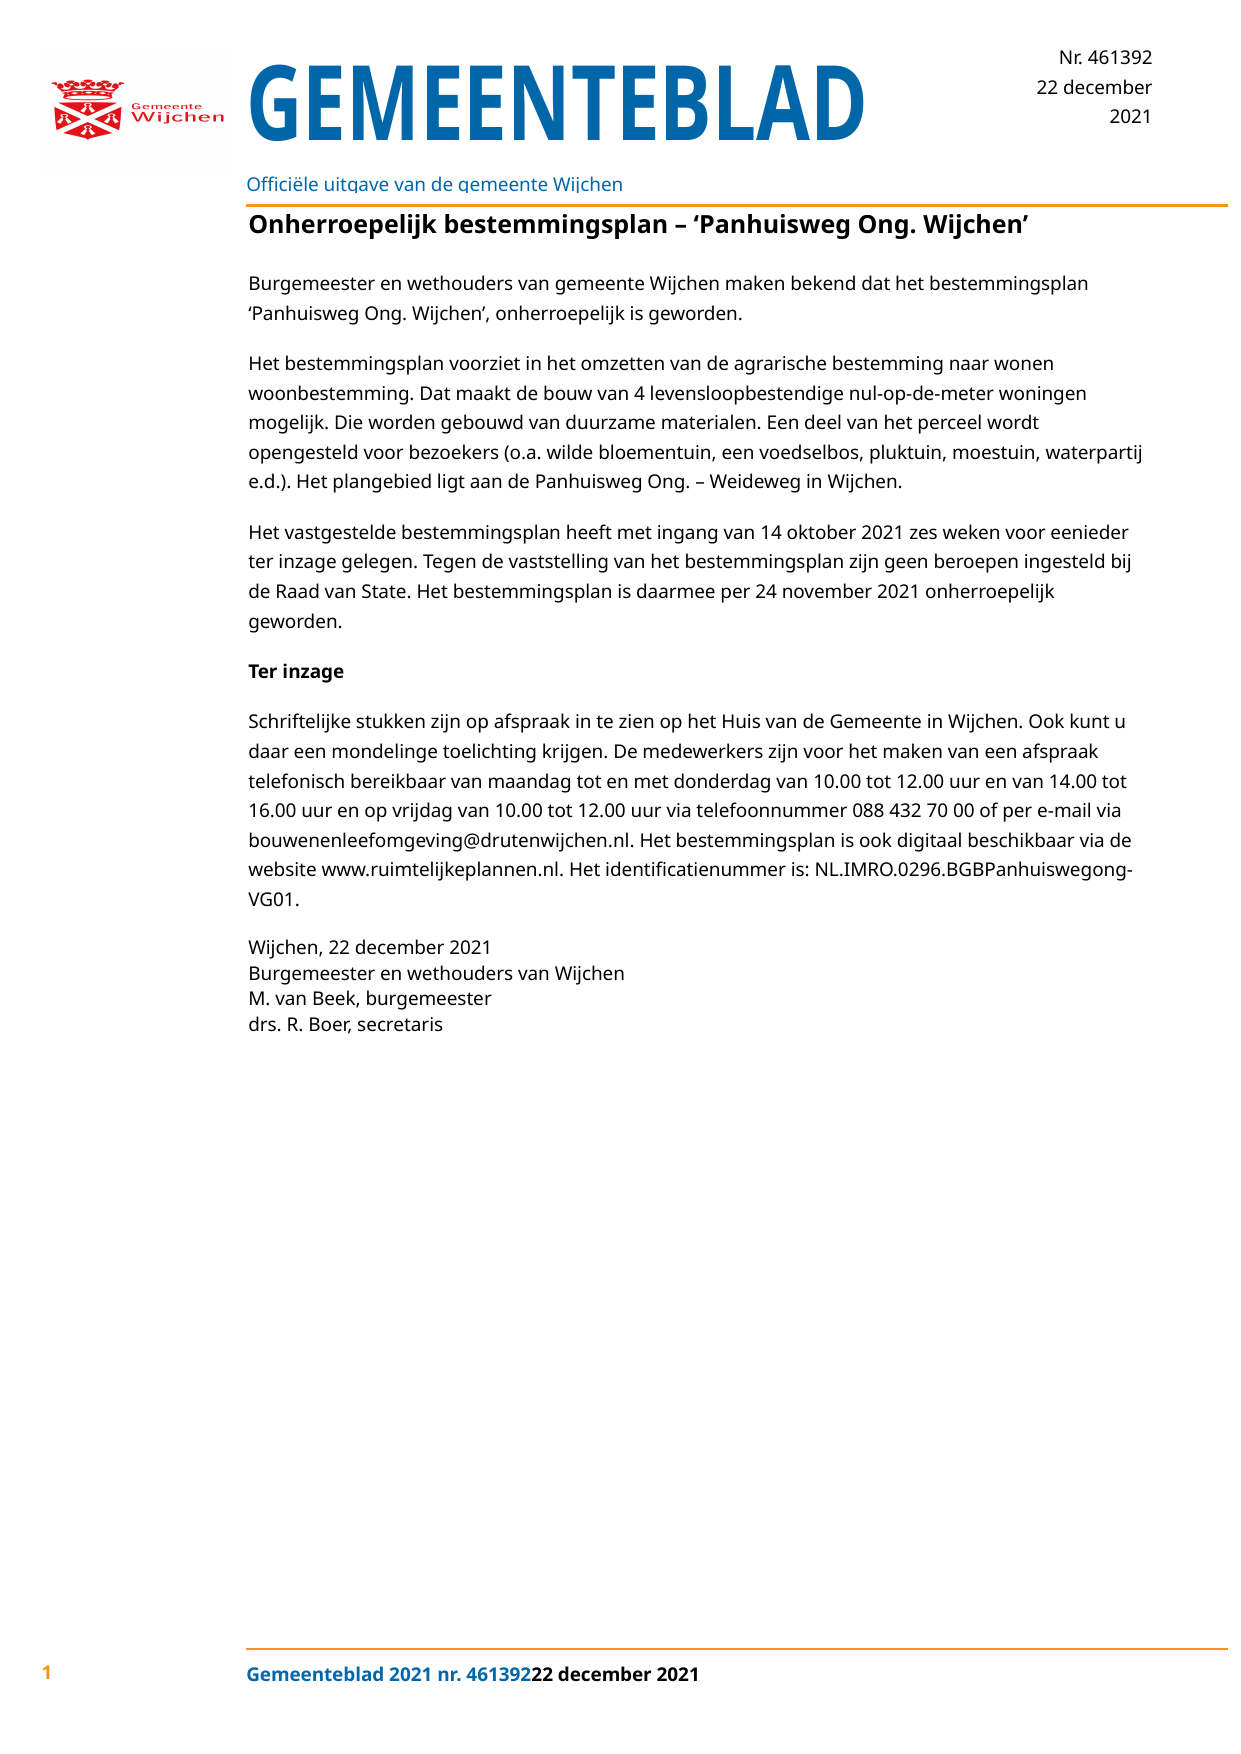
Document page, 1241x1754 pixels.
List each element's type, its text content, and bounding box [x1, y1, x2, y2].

text Burgemeester en wethouders van Wijchen [248, 960, 1152, 985]
picture [41, 47, 231, 172]
text Burgemeester en wethouders van gemeente Wijchen maken bekend dat het bestemmingsplan ‘Panhuisweg Ong. Wijchen’, onherroepelijk is geworden. [248, 270, 1152, 326]
text drs. R. Boer, secretaris [248, 1011, 1152, 1037]
text Het vastgestelde bestemmingsplan heeft met ingang van 14 oktober 2021 zes weken voor eenieder ter inzage gelegen. Tegen de vaststelling van het bestemmingsplan zijn geen beroepen ingesteld bij de Raad van State. Het bestemmingsplan is daarmee per 24 november 2021 onherroepelijk geworden. [248, 519, 1152, 633]
text M. van Beek, burgemeester [248, 985, 1152, 1011]
text Ter inzage [248, 658, 1152, 684]
text Het bestemmingsplan voorziet in het omzetten van de agrarische bestemming naar wonen woonbestemming. Dat maakt de bouw van 4 levensloopbestendige nul-op-de-meter woningen mogelijk. Die worden gebouwd van duurzame materialen. Een deel van het perceel wordt opengesteld voor bezoekers (o.a. wilde bloementuin, een voedselbos, pluktuin, moestuin, waterpartij e.d.). Het plangebied ligt aan de Panhuisweg Ong. – Weideweg in Wijchen. [248, 350, 1152, 494]
text Schriftelijke stukken zijn op afspraak in te zien op het Huis van de Gemeente in Wijchen. Ook kunt u daar een mondelinge toelichting krijgen. De medewerkers zijn voor het maken van een afspraak telefonisch bereikbaar van maandag tot en met donderdag van 10.00 tot 12.00 uur en van 14.00 tot 16.00 uur en op vrijdag van 10.00 tot 12.00 uur via telefoonnummer 088 432 70 00 of per e-mail via bouwenenleefomgeving@drutenwijchen.nl. Het bestemmingsplan is ook digitaal beschikbaar via de website www.ruimtelijkeplannen.nl. Het identificatienummer is: NL.IMRO.0296.BGBPanhuiswegong-VG01. [248, 709, 1152, 912]
text Wijchen, 22 december 2021 [248, 934, 1152, 960]
text Onherroepelijk bestemmingsplan – ‘Panhuisweg Ong. Wijchen’ [248, 207, 1152, 241]
